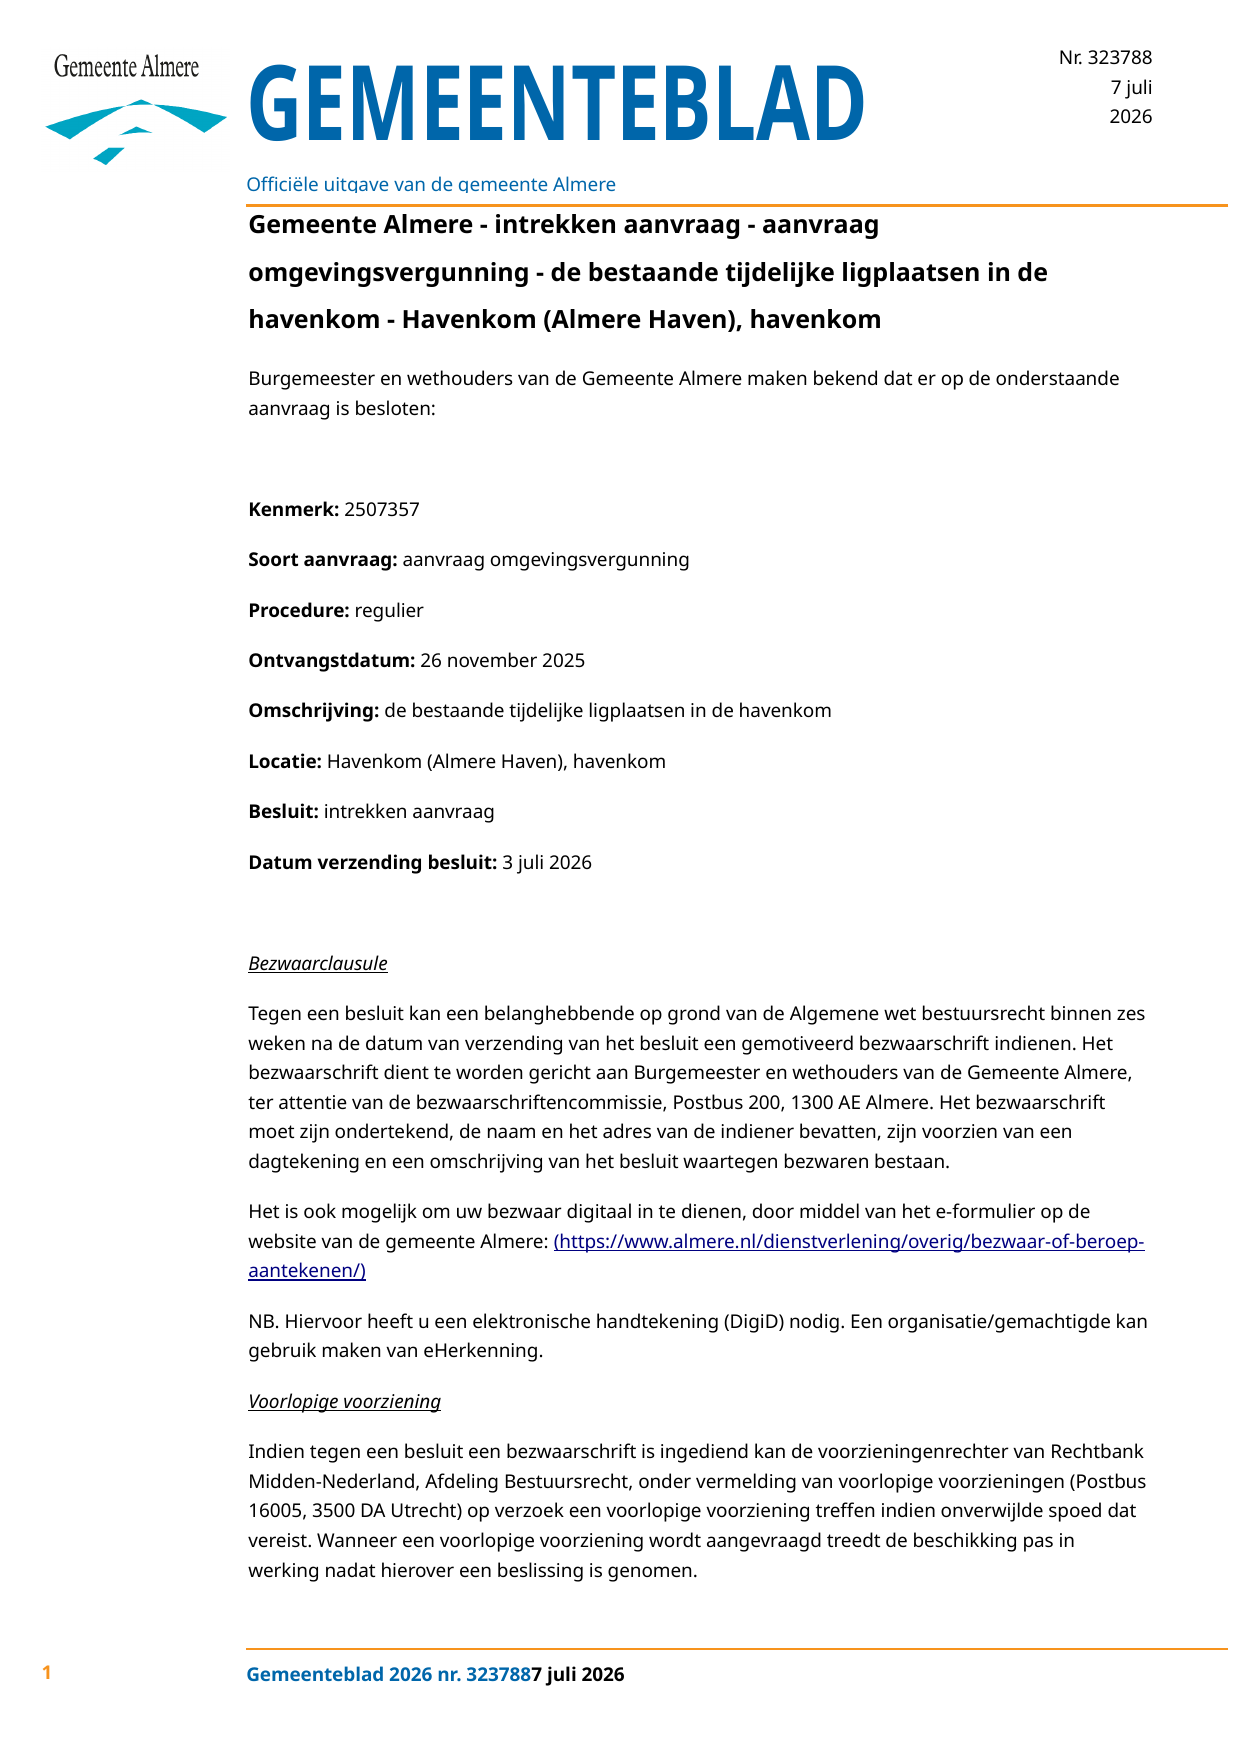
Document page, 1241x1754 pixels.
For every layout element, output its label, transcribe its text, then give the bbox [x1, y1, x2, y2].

text Soort aanvraag: aanvraag omgevingsvergunning [248, 546, 1152, 572]
text NB. Hiervoor heeft u een elektronische handtekening (DigiD) nodig. Een organisatie/gemachtigde kan gebruik maken van eHerkenning. [248, 1308, 1152, 1363]
text Omschrijving: de bestaande tijdelijke ligplaatsen in de havenkom [248, 698, 1152, 723]
text Het is ook mogelijk om uw bezwaar digitaal in te dienen, door middel van het e-formulier op de website van de gemeente Almere: (https://www.almere.nl/dienstverlening/overig/bezwaar-of-beroep-aantekenen/) [248, 1198, 1152, 1283]
text Datum verzending besluit: 3 juli 2026 [248, 849, 1152, 874]
text Voorlopige voorziening [248, 1388, 1152, 1414]
text Ontvangstdatum: 26 november 2025 [248, 647, 1152, 673]
text Burgemeester en wethouders van de Gemeente Almere maken bekend dat er op de onderstaande aanvraag is besloten: [248, 366, 1152, 421]
picture [41, 47, 231, 172]
text Gemeente Almere - intrekken aanvraag - aanvraag omgevingsvergunning - de bestaande tijdelijke ligplaatsen in de havenkom - Havenkom (Almere Haven), havenkom [248, 207, 1152, 336]
text Bezwaarclausule [248, 950, 1152, 975]
text Besluit: intrekken aanvraag [248, 798, 1152, 824]
text Indien tegen een besluit een bezwaarschrift is ingediend kan de voorzieningenrechter van Rechtbank Midden-Nederland, Afdeling Bestuursrecht, onder vermelding van voorlopige voorzieningen (Postbus 16005, 3500 DA Utrecht) op verzoek een voorlopige voorziening treffen indien onverwijlde spoed dat vereist. Wanneer een voorlopige voorziening wordt aangevraagd treedt de beschikking pas in werking nadat hierover een beslissing is genomen. [248, 1438, 1152, 1582]
text Kenmerk: 2507357 [248, 496, 1152, 522]
text Locatie: Havenkom (Almere Haven), havenkom [248, 748, 1152, 774]
text Tegen een besluit kan een belanghebbende op grond van de Algemene wet bestuursrecht binnen zes weken na de datum van verzending van het besluit een gemotiveerd bezwaarschrift indienen. Het bezwaarschrift dient te worden gericht aan Burgemeester en wethouders van de Gemeente Almere, ter attentie van de bezwaarschriftencommissie, Postbus 200, 1300 AE Almere. Het bezwaarschrift moet zijn ondertekend, de naam en het adres van de indiener bevatten, zijn voorzien van een dagtekening en een omschrijving van het besluit waartegen bezwaren bestaan. [248, 1000, 1152, 1174]
text Procedure: regulier [248, 597, 1152, 622]
